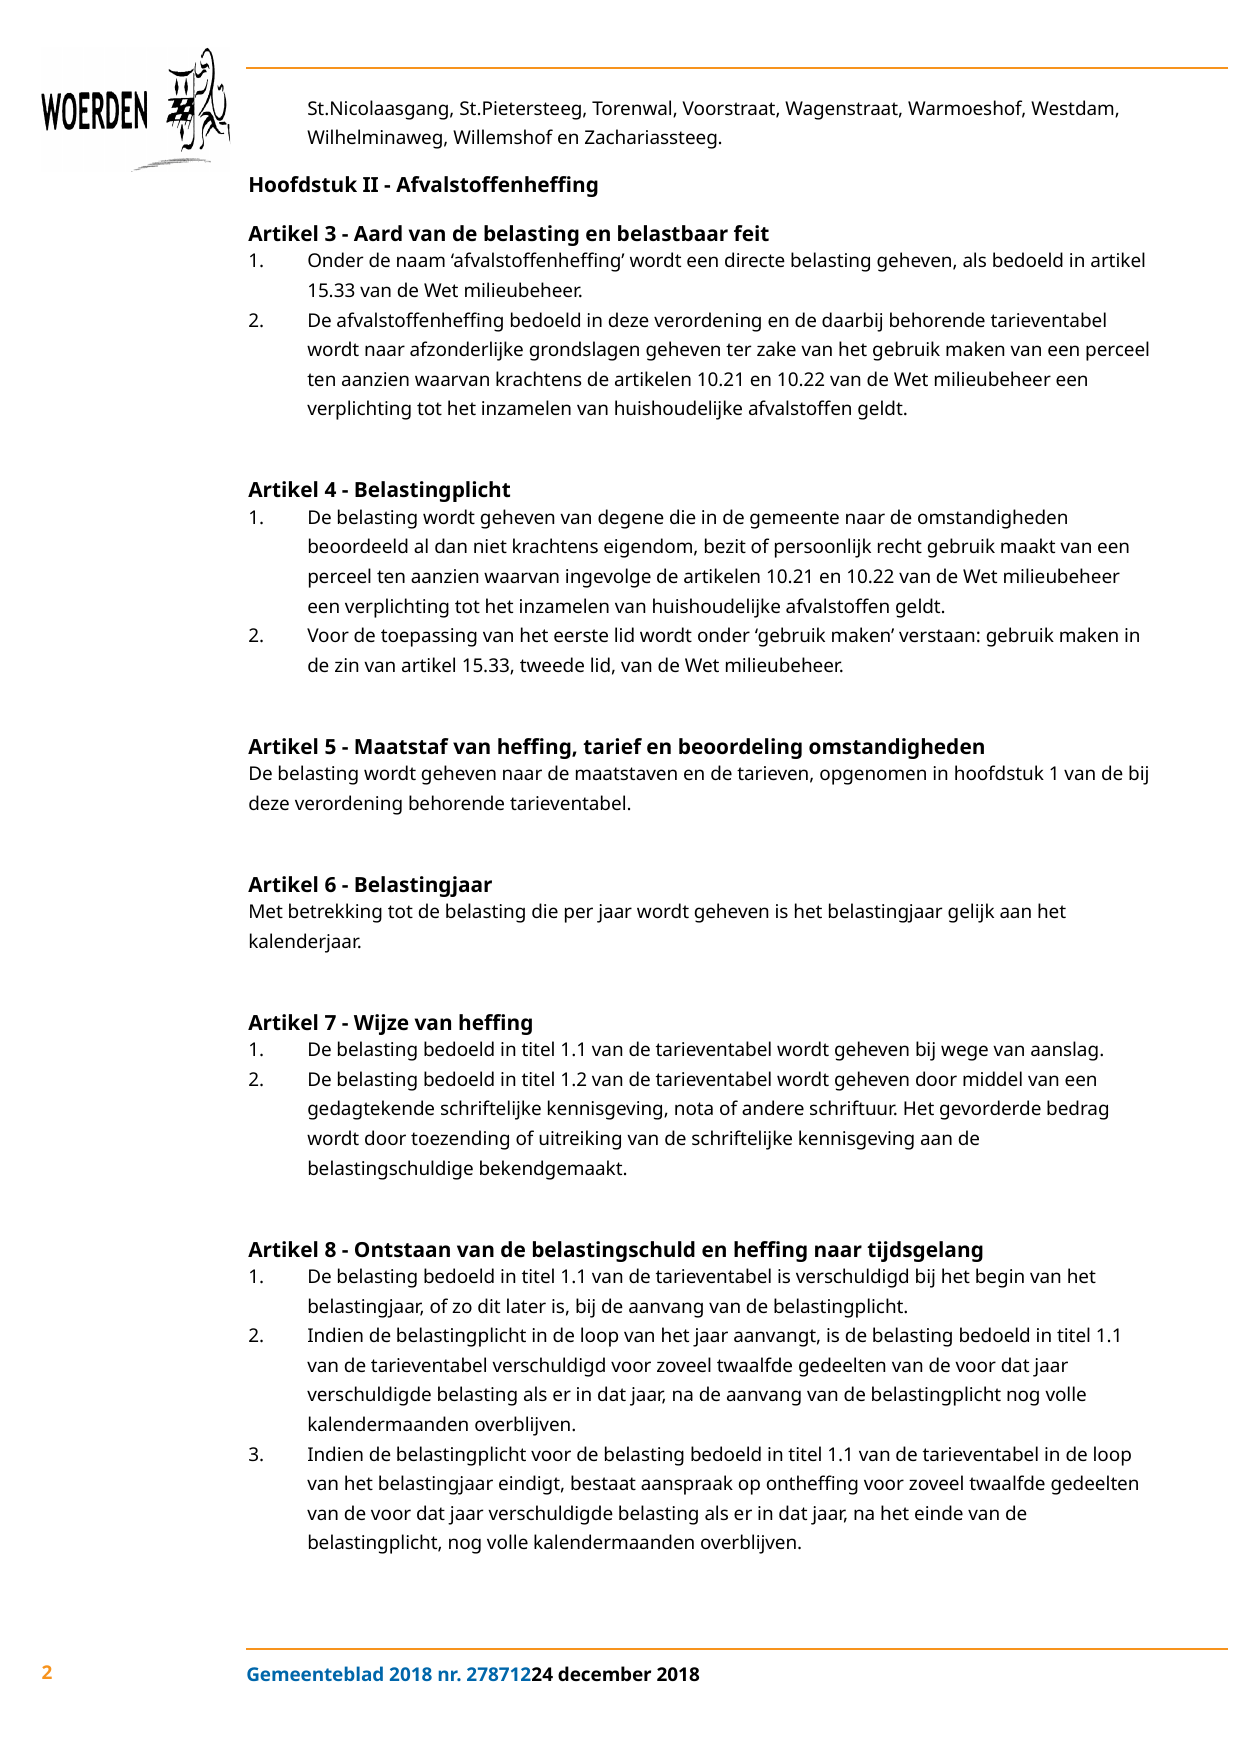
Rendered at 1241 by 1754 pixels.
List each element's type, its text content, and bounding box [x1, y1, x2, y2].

list De belasting bedoeld in titel 1.2 van de tarieventabel wordt geheven door middel van een gedagtekende schriftelijke kennisgeving, nota of andere schriftuur. Het gevorderde bedrag wordt door toezending of uitreiking van de schriftelijke kennisgeving aan de belastingschuldige bekendgemaakt. [248, 1066, 1152, 1181]
list De afvalstoffenheffing bedoeld in deze verordening en de daarbij behorende tarieventabel wordt naar afzonderlijke grondslagen geheven ter zake van het gebruik maken van een perceel ten aanzien waarvan krachtens de artikelen 10.21 en 10.22 van de Wet milieubeheer een verplichting tot het inzamelen van huishoudelijke afvalstoffen geldt. [248, 307, 1152, 421]
picture [41, 47, 231, 172]
text Met betrekking tot de belasting die per jaar wordt geheven is het belastingjaar gelijk aan het kalenderjaar. [248, 898, 1152, 954]
text Hoofdstuk II - Afvalstoffenheffing [248, 170, 1152, 198]
list De belasting bedoeld in titel 1.1 van de tarieventabel is verschuldigd bij het begin van het belastingjaar, of zo dit later is, bij de aanvang van de belastingplicht. [248, 1263, 1152, 1318]
text Artikel 7 - Wijze van heffing [248, 1008, 1152, 1036]
text Artikel 4 - Belastingplicht [248, 476, 1152, 504]
list Onder de naam ‘afvalstoffenheffing’ wordt een directe belasting geheven, als bedoeld in artikel 15.33 van de Wet milieubeheer. [248, 248, 1152, 303]
list St.Nicolaasgang, St.Pietersteeg, Torenwal, Voorstraat, Wagenstraat, Warmoeshof, Westdam, Wilhelminaweg, Willemshof en Zachariassteeg. [248, 95, 1152, 150]
text Artikel 5 - Maatstaf van heffing, tarief en beoordeling omstandigheden [248, 732, 1152, 760]
list Voor de toepassing van het eerste lid wordt onder ‘gebruik maken’ verstaan: gebruik maken in de zin van artikel 15.33, tweede lid, van de Wet milieubeheer. [248, 622, 1152, 678]
list De belasting wordt geheven van degene die in de gemeente naar de omstandigheden beoordeeld al dan niet krachtens eigendom, bezit of persoonlijk recht gebruik maakt van een perceel ten aanzien waarvan ingevolge de artikelen 10.21 en 10.22 van de Wet milieubeheer een verplichting tot het inzamelen van huishoudelijke afvalstoffen geldt. [248, 504, 1152, 618]
text De belasting wordt geheven naar de maatstaven en de tarieven, opgenomen in hoofdstuk 1 van de bij deze verordening behorende tarieventabel. [248, 760, 1152, 816]
text Artikel 3 - Aard van de belasting en belastbaar feit [248, 219, 1152, 248]
list Indien de belastingplicht voor de belasting bedoeld in titel 1.1 van de tarieventabel in de loop van het belastingjaar eindigt, bestaat aanspraak op ontheffing voor zoveel twaalfde gedeelten van de voor dat jaar verschuldigde belasting als er in dat jaar, na het einde van de belastingplicht, nog volle kalendermaanden overblijven. [248, 1441, 1152, 1555]
list De belasting bedoeld in titel 1.1 van de tarieventabel wordt geheven bij wege van aanslag. [248, 1036, 1152, 1062]
text Artikel 6 - Belastingjaar [248, 870, 1152, 898]
list Indien de belastingplicht in de loop van het jaar aanvangt, is de belasting bedoeld in titel 1.1 van de tarieventabel verschuldigd voor zoveel twaalfde gedeelten van de voor dat jaar verschuldigde belasting als er in dat jaar, na de aanvang van de belastingplicht nog volle kalendermaanden overblijven. [248, 1322, 1152, 1437]
text Artikel 8 - Ontstaan van de belastingschuld en heffing naar tijdsgelang [248, 1235, 1152, 1263]
